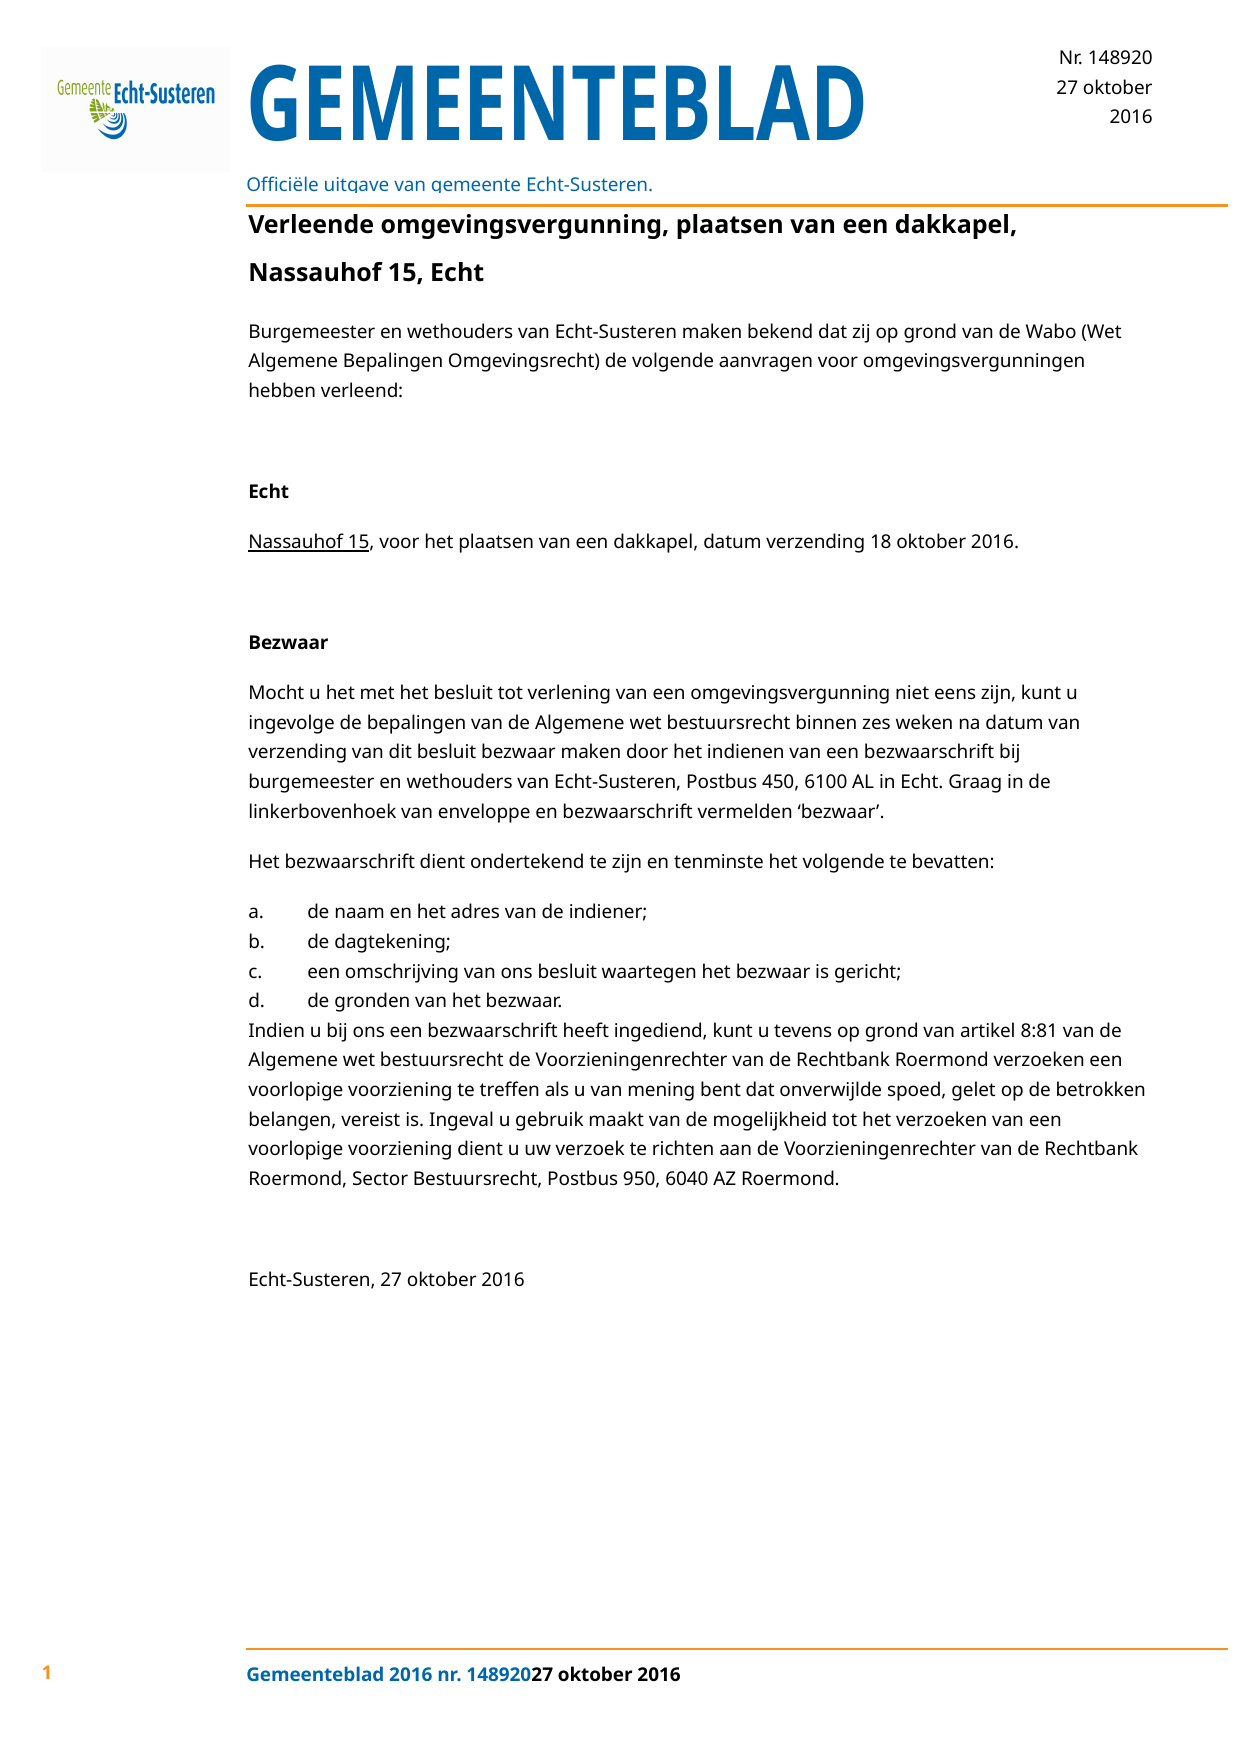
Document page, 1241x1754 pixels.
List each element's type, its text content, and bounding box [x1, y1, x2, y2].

text Het bezwaarschrift dient ondertekend te zijn en tenminste het volgende te bevatten: [248, 848, 1152, 874]
text Mocht u het met het besluit tot verlening van een omgevingsvergunning niet eens zijn, kunt u ingevolge de bepalingen van de Algemene wet bestuursrecht binnen zes weken na datum van verzending van dit besluit bezwaar maken door het indienen van een bezwaarschrift bij burgemeester en wethouders van Echt-Susteren, Postbus 450, 6100 AL in Echt. Graag in de linkerbovenhoek van enveloppe en bezwaarschrift vermelden ‘bezwaar’. [248, 679, 1152, 824]
picture [41, 47, 231, 172]
text Burgemeester en wethouders van Echt-Susteren maken bekend dat zij op grond van de Wabo (Wet Algemene Bepalingen Omgevingsrecht) de volgende aanvragen voor omgevingsvergunningen hebben verleend: [248, 318, 1152, 403]
text Echt [248, 478, 1152, 504]
list een omschrijving van ons besluit waartegen het bezwaar is gericht; [248, 958, 1152, 984]
list de dagtekening; [248, 928, 1152, 954]
list de naam en het adres van de indiener; [248, 899, 1152, 924]
text Bezwaar [248, 629, 1152, 655]
text Verleende omgevingsvergunning, plaatsen van een dakkapel, Nassauhof 15, Echt [248, 207, 1152, 288]
text Indien u bij ons een bezwaarschrift heeft ingediend, kunt u tevens op grond van artikel 8:81 van de Algemene wet bestuursrecht de Voorzieningenrechter van de Rechtbank Roermond verzoeken een voorlopige voorziening te treffen als u van mening bent dat onverwijlde spoed, gelet op de betrokken belangen, vereist is. Ingeval u gebruik maakt van de mogelijkheid tot het verzoeken van een voorlopige voorziening dient u uw verzoek te richten aan de Voorzieningenrechter van de Rechtbank Roermond, Sector Bestuursrecht, Postbus 950, 6040 AZ Roermond. [248, 1017, 1152, 1191]
text Echt-Susteren, 27 oktober 2016 [248, 1266, 1152, 1292]
text Nassauhof 15, voor het plaatsen van een dakkapel, datum verzending 18 oktober 2016. [248, 528, 1152, 554]
list de gronden van het bezwaar. [248, 987, 1152, 1013]
